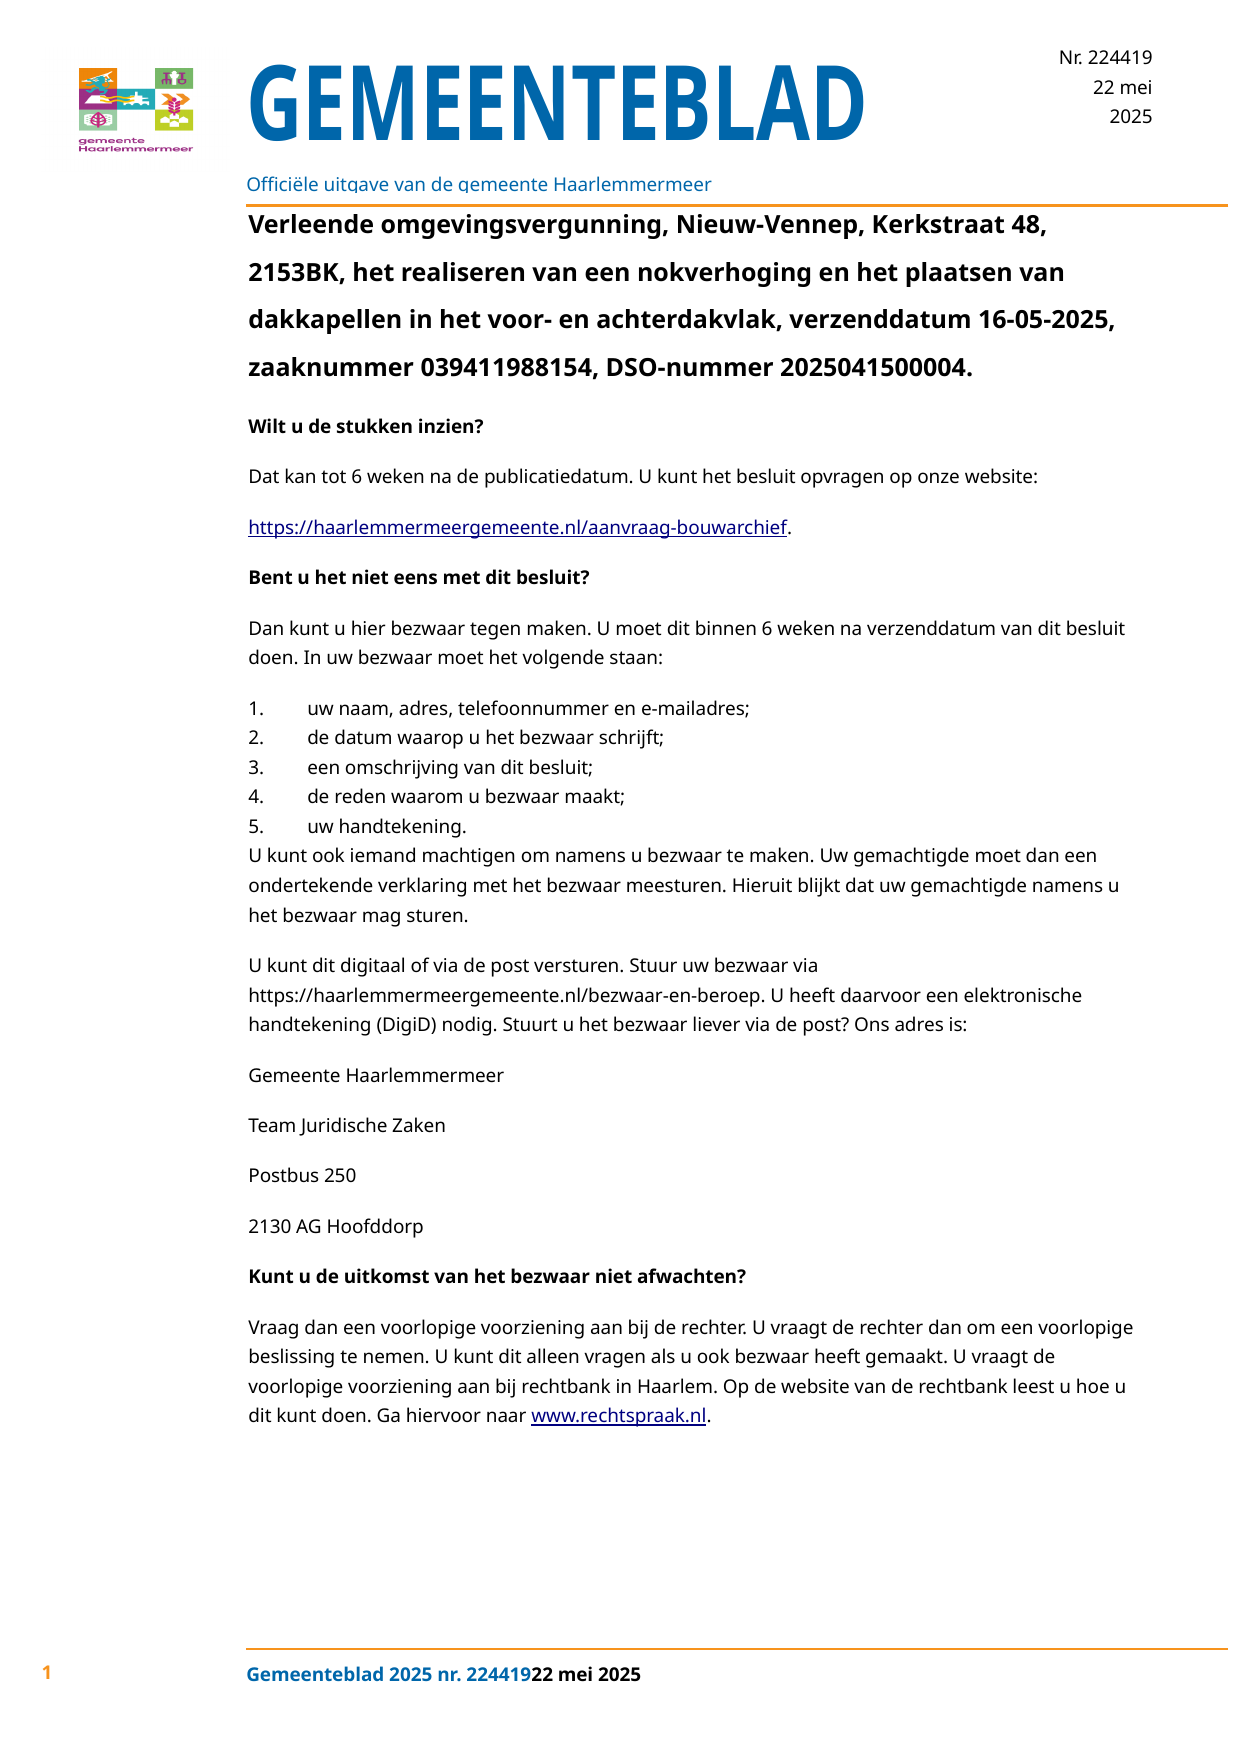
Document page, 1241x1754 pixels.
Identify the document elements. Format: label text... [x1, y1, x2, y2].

text Team Juridische Zaken [248, 1112, 1152, 1138]
text Bent u het niet eens met dit besluit? [248, 564, 1152, 590]
list de reden waarom u bezwaar maakt; [248, 783, 1152, 809]
text U kunt ook iemand machtigen om namens u bezwaar te maken. Uw gemachtigde moet dan een ondertekende verklaring met het bezwaar meesturen. Hieruit blijkt dat uw gemachtigde namens u het bezwaar mag sturen. [248, 843, 1152, 928]
text https://haarlemmermeergemeente.nl/aanvraag-bouwarchief. [248, 514, 1152, 540]
text Postbus 250 [248, 1163, 1152, 1188]
text 2130 AG Hoofddorp [248, 1213, 1152, 1239]
text Dat kan tot 6 weken na de publicatiedatum. U kunt het besluit opvragen op onze website: [248, 463, 1152, 489]
text Dan kunt u hier bezwaar tegen maken. U moet dit binnen 6 weken na verzenddatum van dit besluit doen. In uw bezwaar moet het volgende staan: [248, 615, 1152, 670]
text U kunt dit digitaal of via de post versturen. Stuur uw bezwaar via https://haarlemmermeergemeente.nl/bezwaar-en-beroep. U heeft daarvoor een elektronische handtekening (DigiD) nodig. Stuurt u het bezwaar liever via de post? Ons adres is: [248, 952, 1152, 1037]
text Verleende omgevingsvergunning, Nieuw-Vennep, Kerkstraat 48, 2153BK, het realiseren van een nokverhoging en het plaatsen van dakkapellen in het voor- en achterdakvlak, verzenddatum 16-05-2025, zaaknummer 039411988154, DSO-nummer 2025041500004. [248, 207, 1152, 384]
text Kunt u de uitkomst van het bezwaar niet afwachten? [248, 1263, 1152, 1289]
list uw handtekening. [248, 813, 1152, 839]
text Wilt u de stukken inzien? [248, 413, 1152, 439]
list uw naam, adres, telefoonnummer en e-mailadres; [248, 695, 1152, 721]
text Gemeente Haarlemmermeer [248, 1062, 1152, 1088]
list de datum waarop u het bezwaar schrijft; [248, 724, 1152, 750]
picture [41, 47, 231, 172]
list een omschrijving van dit besluit; [248, 754, 1152, 780]
text Vraag dan een voorlopige voorziening aan bij de rechter. U vraagt de rechter dan om een voorlopige beslissing te nemen. U kunt dit alleen vragen als u ook bezwaar heeft gemaakt. U vraagt de voorlopige voorziening aan bij rechtbank in Haarlem. Op de website van de rechtbank leest u hoe u dit kunt doen. Ga hiervoor naar www.rechtspraak.nl. [248, 1314, 1152, 1428]
